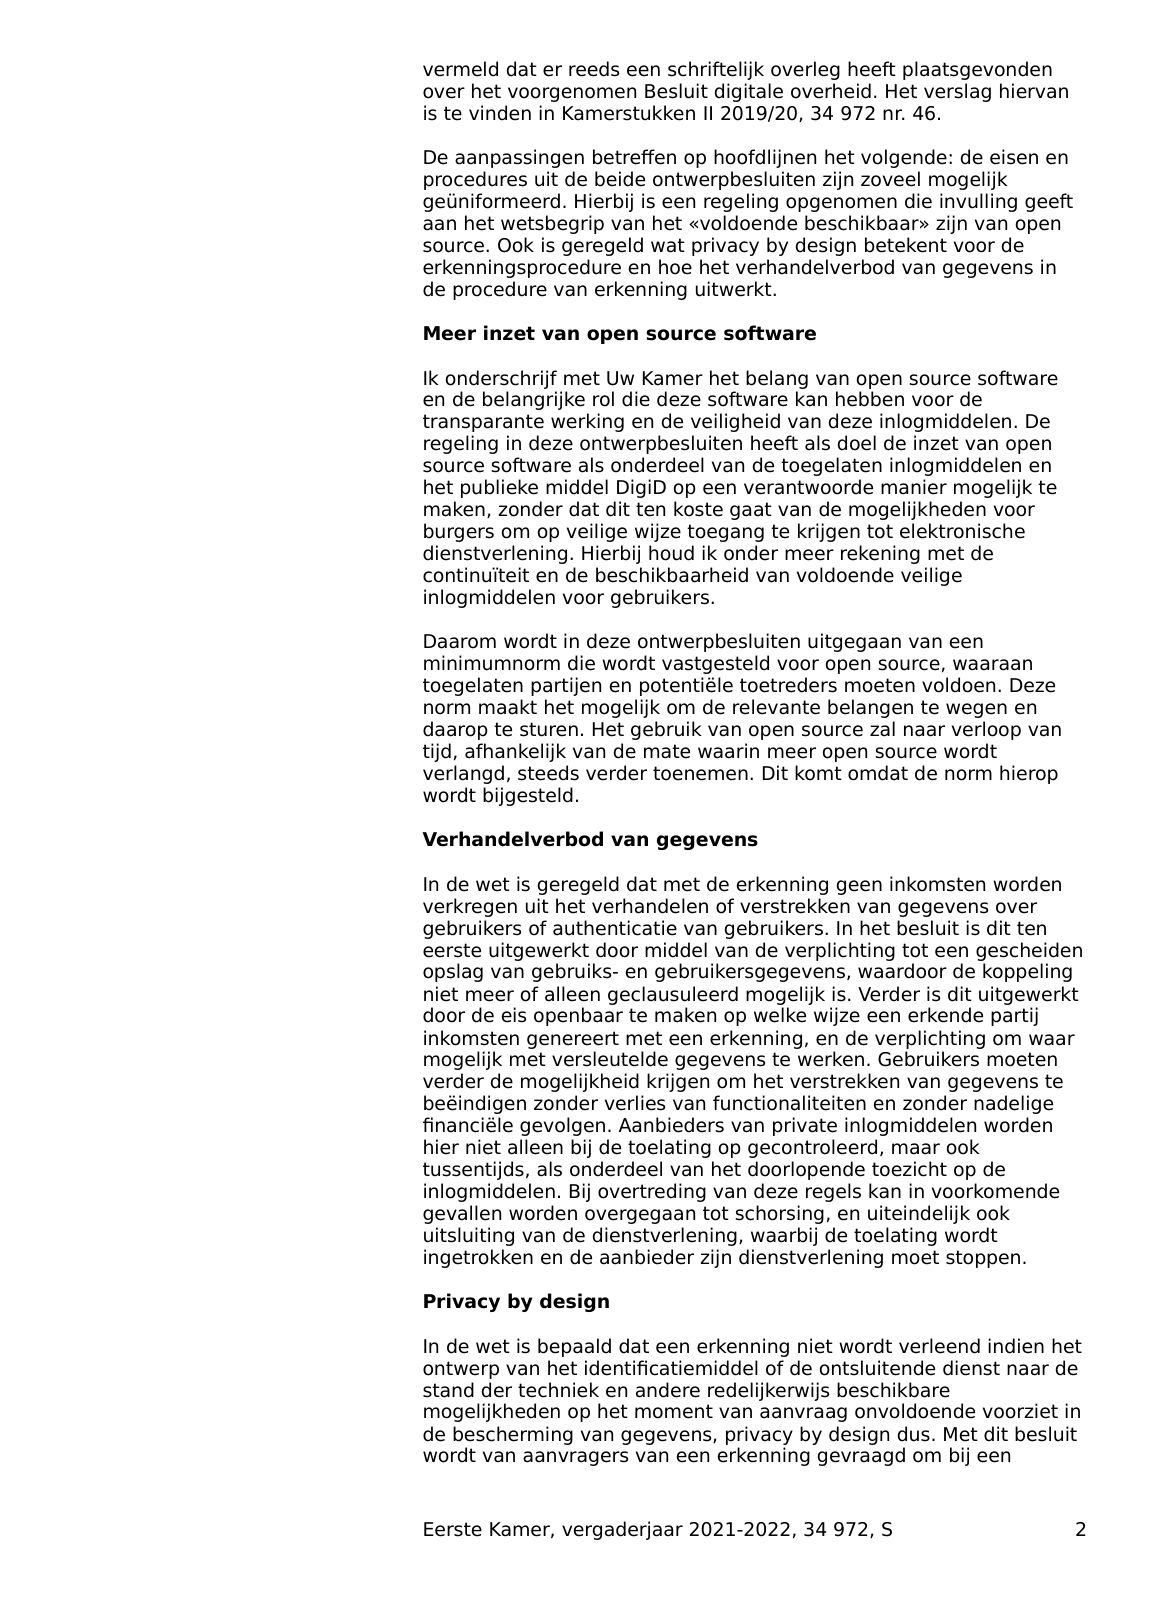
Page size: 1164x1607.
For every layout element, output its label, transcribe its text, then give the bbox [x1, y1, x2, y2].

text In de wet is geregeld dat met de erkenning geen inkomsten worden verkregen uit het verhandelen of verstrekken van gegevens over gebruikers of authenticatie van gebruikers. In het besluit is dit ten eerste uitgewerkt door middel van de verplichting tot een gescheiden opslag van gebruiks- en gebruikersgegevens, waardoor de koppeling niet meer of alleen geclausuleerd mogelijk is. Verder is dit uitgewerkt door de eis openbaar te maken op welke wijze een erkende partij inkomsten genereert met een erkenning, en de verplichting om waar mogelijk met versleutelde gegevens te werken. Gebruikers moeten verder de mogelijkheid krijgen om het verstrekken van gegevens te beëindigen zonder verlies van functionaliteiten en zonder nadelige financiële gevolgen. Aanbieders van private inlogmiddelen worden hier niet alleen bij de toelating op gecontroleerd, maar ook tussentijds, als onderdeel van het doorlopende toezicht op de inlogmiddelen. Bij overtreding van deze regels kan in voorkomende gevallen worden overgegaan tot schorsing, en uiteindelijk ook uitsluiting van de dienstverlening, waarbij de toelating wordt ingetrokken en de aanbieder zijn dienstverlening moet stoppen. [422, 873, 1087, 1269]
subtitle Meer inzet van open source software [422, 323, 1087, 345]
text In de wet is bepaald dat een erkenning niet wordt verleend indien het ontwerp van het identificatiemiddel of de ontsluitende dienst naar de stand der techniek en andere redelijkerwijs beschikbare mogelijkheden op het moment van aanvraag onvoldoende voorziet in de bescherming van gegevens, privacy by design dus. Met dit besluit wordt van aanvragers van een erkenning gevraagd om bij een [422, 1336, 1087, 1467]
text De aanpassingen betreffen op hoofdlijnen het volgende: de eisen en procedures uit de beide ontwerpbesluiten zijn zoveel mogelijk geüniformeerd. Hierbij is een regeling opgenomen die invulling geeft aan het wetsbegrip van het «voldoende beschikbaar» zijn van open source. Ook is geregeld wat privacy by design betekent voor de erkenningsprocedure en hoe het verhandelverbod van gegevens in de procedure van erkenning uitwerkt. [422, 147, 1087, 301]
text Daarom wordt in deze ontwerpbesluiten uitgegaan van een minimumnorm die wordt vastgesteld voor open source, waaraan toegelaten partijen en potentiële toetreders moeten voldoen. Deze norm maakt het mogelijk om de relevante belangen te wegen en daarop te sturen. Het gebruik van open source zal naar verloop van tijd, afhankelijk van de mate waarin meer open source wordt verlangd, steeds verder toenemen. Dit komt omdat de norm hierop wordt bijgesteld. [422, 631, 1087, 807]
subtitle Verhandelverbod van gegevens [422, 829, 1087, 851]
subtitle Privacy by design [422, 1291, 1087, 1313]
text vermeld dat er reeds een schriftelijk overleg heeft plaatsgevonden over het voorgenomen Besluit digitale overheid. Het verslag hiervan is te vinden in Kamerstukken II 2019/20, 34 972 nr. 46. [422, 59, 1087, 125]
text Ik onderschrijf met Uw Kamer het belang van open source software en de belangrijke rol die deze software kan hebben voor de transparante werking en de veiligheid van deze inlogmiddelen. De regeling in deze ontwerpbesluiten heeft als doel de inzet van open source software als onderdeel van de toegelaten inlogmiddelen en het publieke middel DigiD op een verantwoorde manier mogelijk te maken, zonder dat dit ten koste gaat van de mogelijkheden voor burgers om op veilige wijze toegang te krijgen tot elektronische dienstverlening. Hierbij houd ik onder meer rekening met de continuïteit en de beschikbaarheid van voldoende veilige inlogmiddelen voor gebruikers. [422, 367, 1087, 609]
